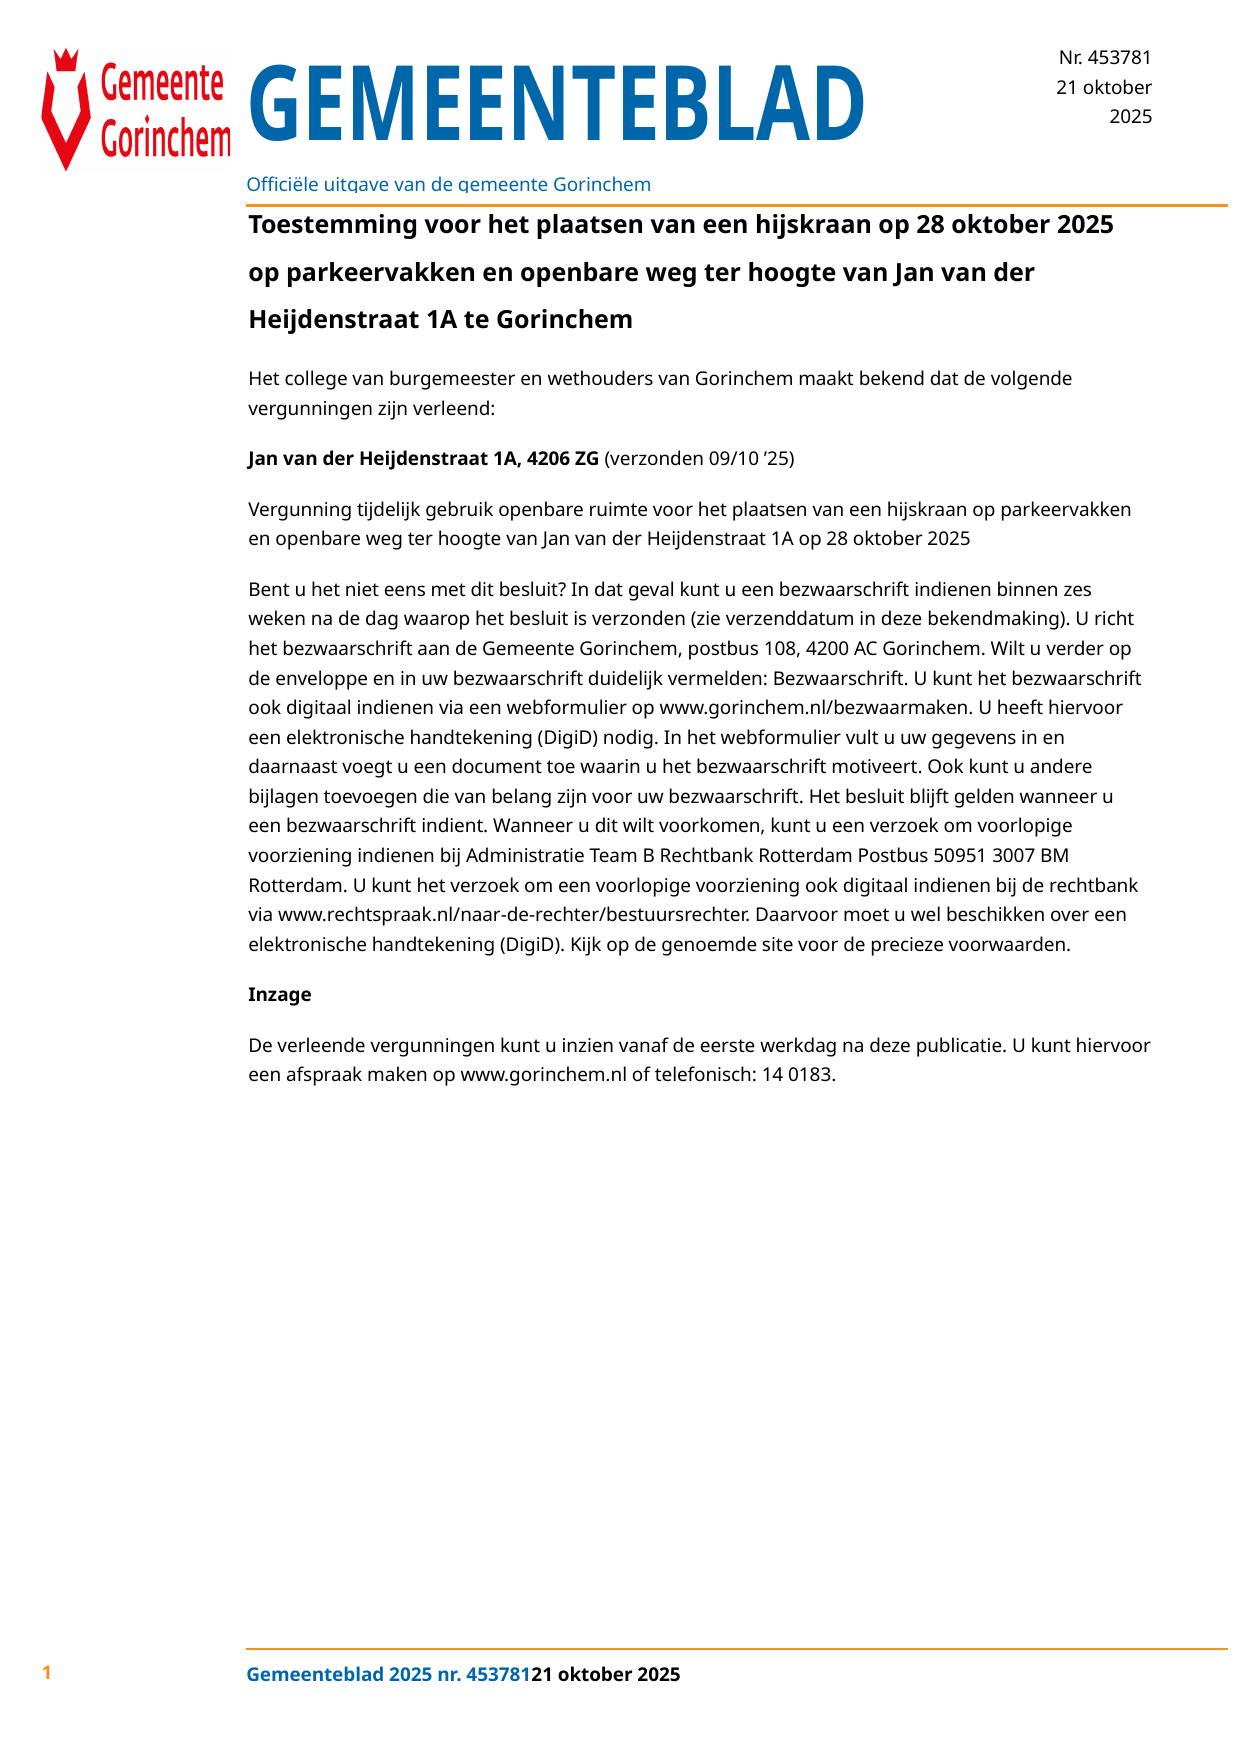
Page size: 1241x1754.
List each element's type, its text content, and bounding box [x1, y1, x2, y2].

text Bent u het niet eens met dit besluit? In dat geval kunt u een bezwaarschrift indienen binnen zes weken na de dag waarop het besluit is verzonden (zie verzenddatum in deze bekendmaking). U richt het bezwaarschrift aan de Gemeente Gorinchem, postbus 108, 4200 AC Gorinchem. Wilt u verder op de enveloppe en in uw bezwaarschrift duidelijk vermelden: Bezwaarschrift. U kunt het bezwaarschrift ook digitaal indienen via een webformulier op www.gorinchem.nl/bezwaarmaken. U heeft hiervoor een elektronische handtekening (DigiD) nodig. In het webformulier vult u uw gegevens in en daarnaast voegt u een document toe waarin u het bezwaarschrift motiveert. Ook kunt u andere bijlagen toevoegen die van belang zijn voor uw bezwaarschrift. Het besluit blijft gelden wanneer u een bezwaarschrift indient. Wanneer u dit wilt voorkomen, kunt u een verzoek om voorlopige voorziening indienen bij Administratie Team B Rechtbank Rotterdam Postbus 50951 3007 BM Rotterdam. U kunt het verzoek om een voorlopige voorziening ook digitaal indienen bij de rechtbank via www.rechtspraak.nl/naar-de-rechter/bestuursrechter. Daarvoor moet u wel beschikken over een elektronische handtekening (DigiD). Kijk op de genoemde site voor de precieze voorwaarden. [248, 576, 1152, 957]
text Inzage [248, 981, 1152, 1007]
text Jan van der Heijdenstraat 1A, 4206 ZG (verzonden 09/10 ’25) [248, 446, 1152, 471]
picture [41, 47, 231, 172]
text Vergunning tijdelijk gebruik openbare ruimte voor het plaatsen van een hijskraan op parkeervakken en openbare weg ter hoogte van Jan van der Heijdenstraat 1A op 28 oktober 2025 [248, 496, 1152, 551]
text Toestemming voor het plaatsen van een hijskraan op 28 oktober 2025 op parkeervakken en openbare weg ter hoogte van Jan van der Heijdenstraat 1A te Gorinchem [248, 207, 1152, 336]
text De verleende vergunningen kunt u inzien vanaf de eerste werkdag na deze publicatie. U kunt hiervoor een afspraak maken op www.gorinchem.nl of telefonisch: 14 0183. [248, 1032, 1152, 1087]
text Het college van burgemeester en wethouders van Gorinchem maakt bekend dat de volgende vergunningen zijn verleend: [248, 366, 1152, 421]
